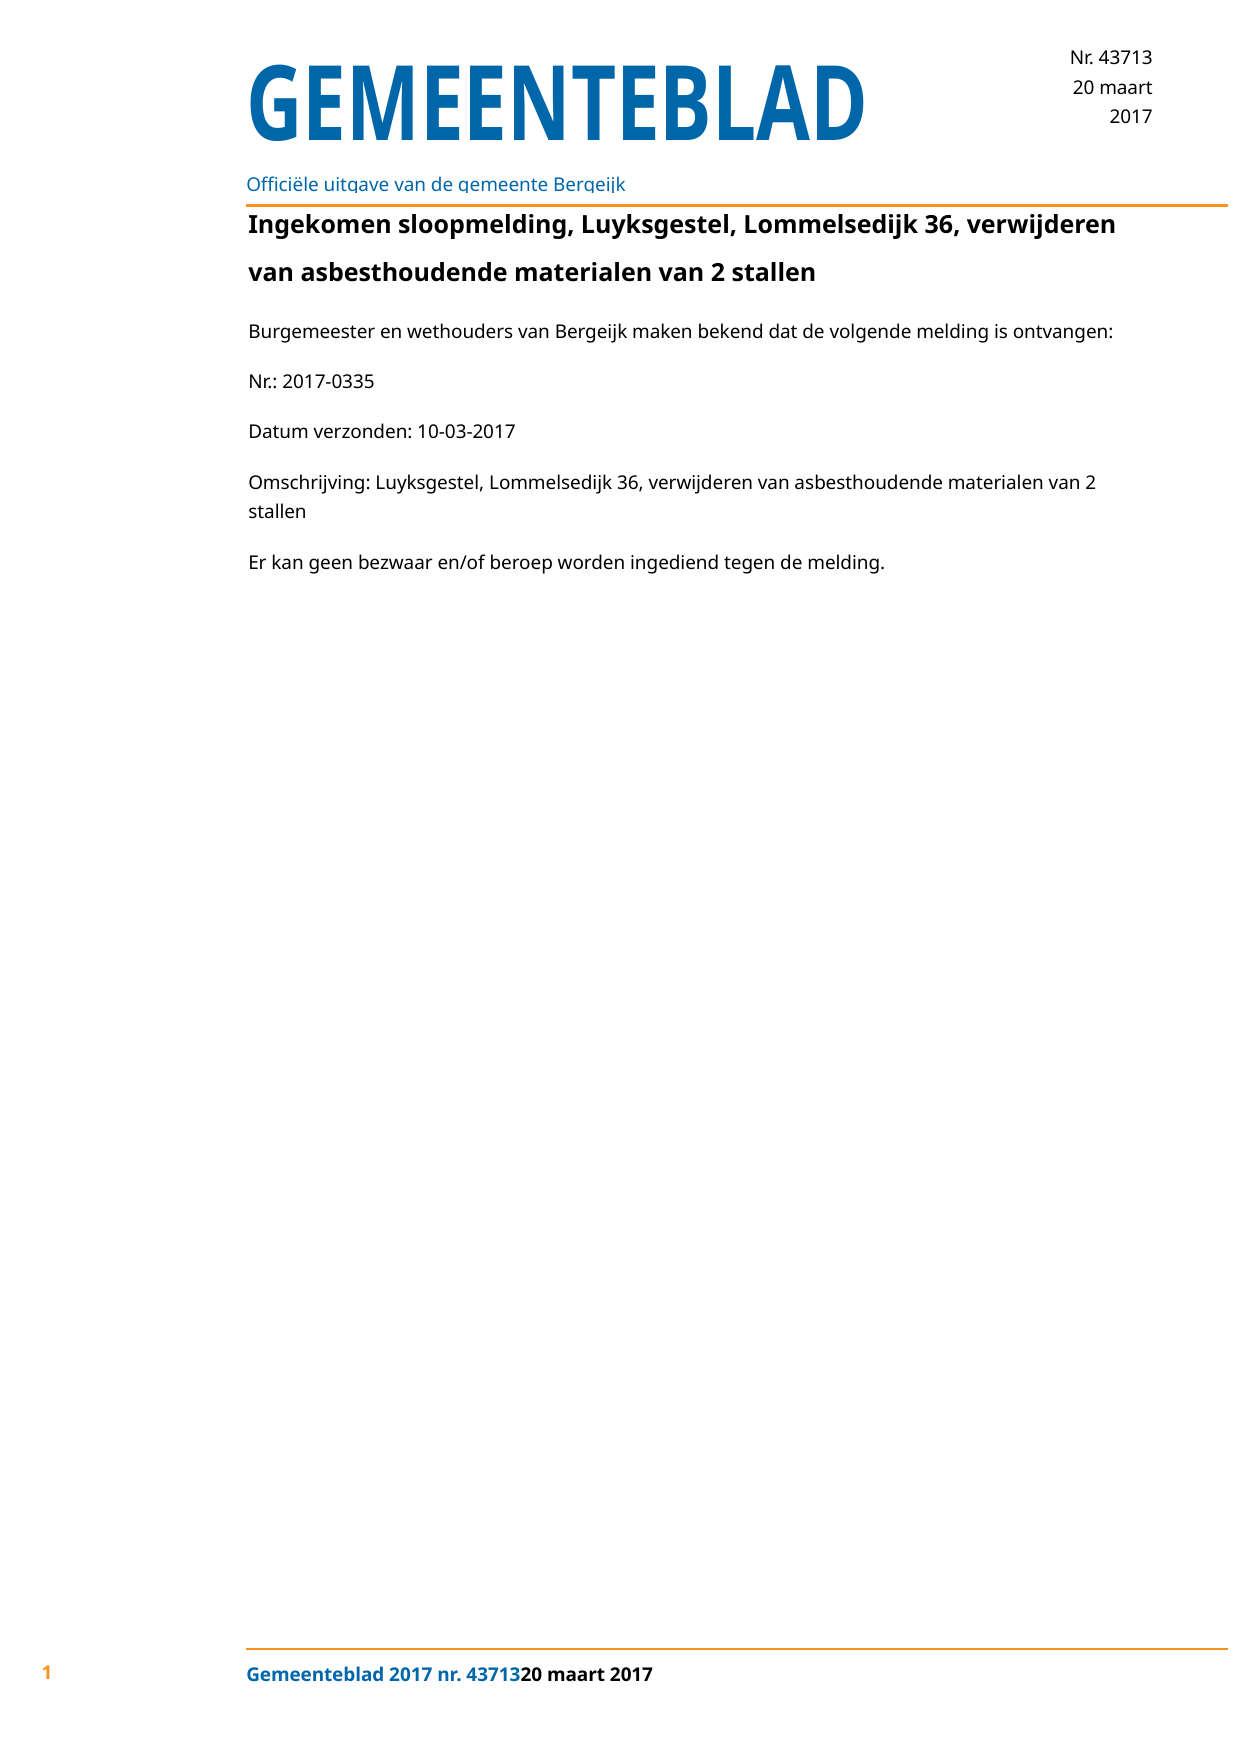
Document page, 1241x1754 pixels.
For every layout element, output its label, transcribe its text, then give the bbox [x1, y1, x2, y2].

text Ingekomen sloopmelding, Luyksgestel, Lommelsedijk 36, verwijderen van asbesthoudende materialen van 2 stallen [248, 207, 1152, 288]
text Er kan geen bezwaar en/of beroep worden ingediend tegen de melding. [248, 549, 1152, 575]
text Nr.: 2017-0335 [248, 368, 1152, 394]
text Datum verzonden: 10-03-2017 [248, 419, 1152, 444]
picture [41, 47, 231, 172]
text Omschrijving: Luyksgestel, Lommelsedijk 36, verwijderen van asbesthoudende materialen van 2 stallen [248, 469, 1152, 524]
text Burgemeester en wethouders van Bergeijk maken bekend dat de volgende melding is ontvangen: [248, 318, 1152, 344]
